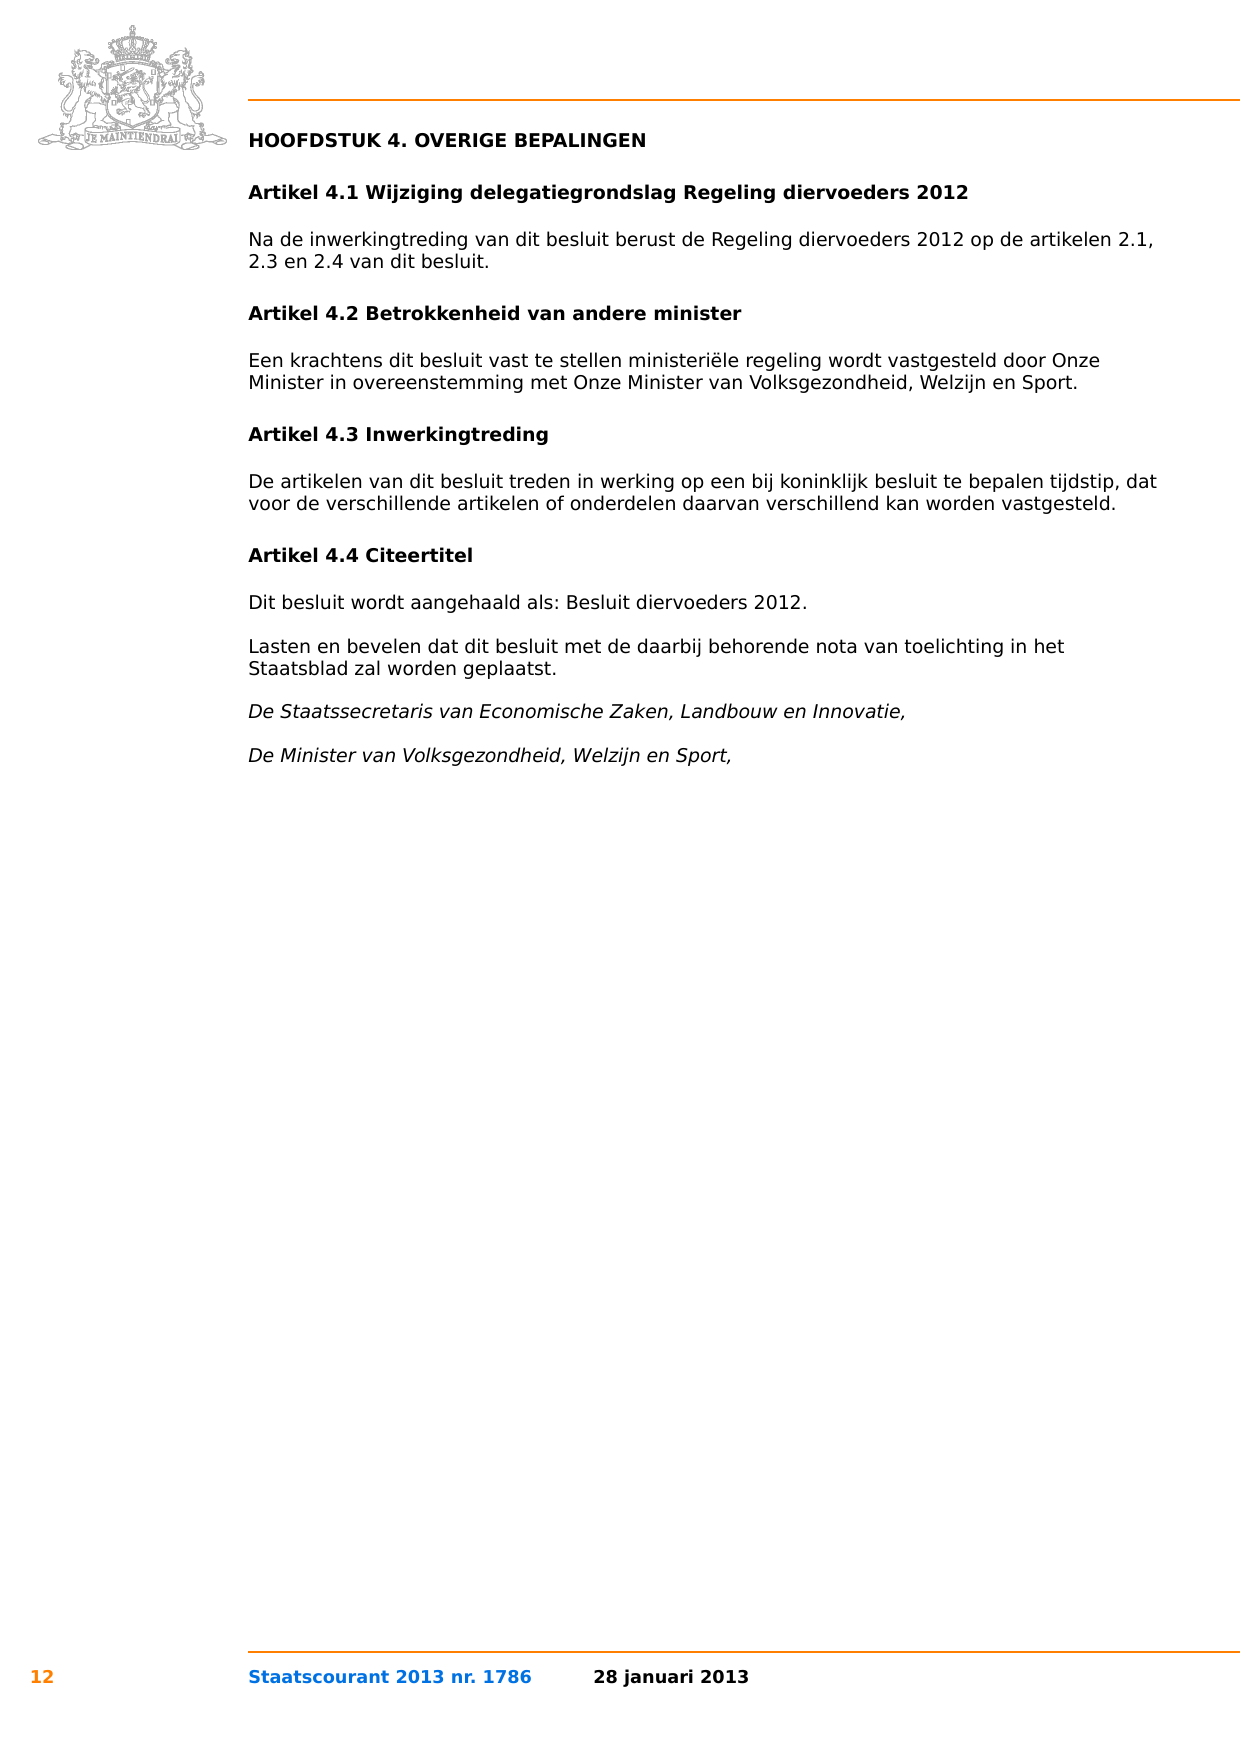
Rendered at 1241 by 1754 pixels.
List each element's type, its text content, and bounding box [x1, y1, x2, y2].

picture [38, 25, 227, 150]
subtitle Artikel 4.3 Inwerkingtreding [248, 424, 1163, 446]
subtitle HOOFDSTUK 4. OVERIGE BEPALINGEN [248, 130, 1163, 152]
subtitle Artikel 4.4 Citeertitel [248, 545, 1163, 567]
subtitle Artikel 4.2 Betrokkenheid van andere minister [248, 303, 1163, 325]
text Lasten en bevelen dat dit besluit met de daarbij behorende nota van toelichting in het Staatsblad zal worden geplaatst. [248, 636, 1163, 679]
text De artikelen van dit besluit treden in werking op een bij koninklijk besluit te bepalen tijdstip, dat voor de verschillende artikelen of onderdelen daarvan verschillend kan worden vastgesteld. [248, 471, 1163, 515]
text Na de inwerkingtreding van dit besluit berust de Regeling diervoeders 2012 op de artikelen 2.1, 2.3 en 2.4 van dit besluit. [248, 229, 1163, 273]
text De Staatssecretaris van Economische Zaken, Landbouw en Innovatie, [248, 701, 1163, 723]
text De Minister van Volksgezondheid, Welzijn en Sport, [248, 745, 1163, 767]
text Een krachtens dit besluit vast te stellen ministeriële regeling wordt vastgesteld door Onze Minister in overeenstemming met Onze Minister van Volksgezondheid, Welzijn en Sport. [248, 350, 1163, 394]
subtitle Artikel 4.1 Wijziging delegatiegrondslag Regeling diervoeders 2012 [248, 182, 1163, 204]
text Dit besluit wordt aangehaald als: Besluit diervoeders 2012. [248, 592, 1163, 614]
